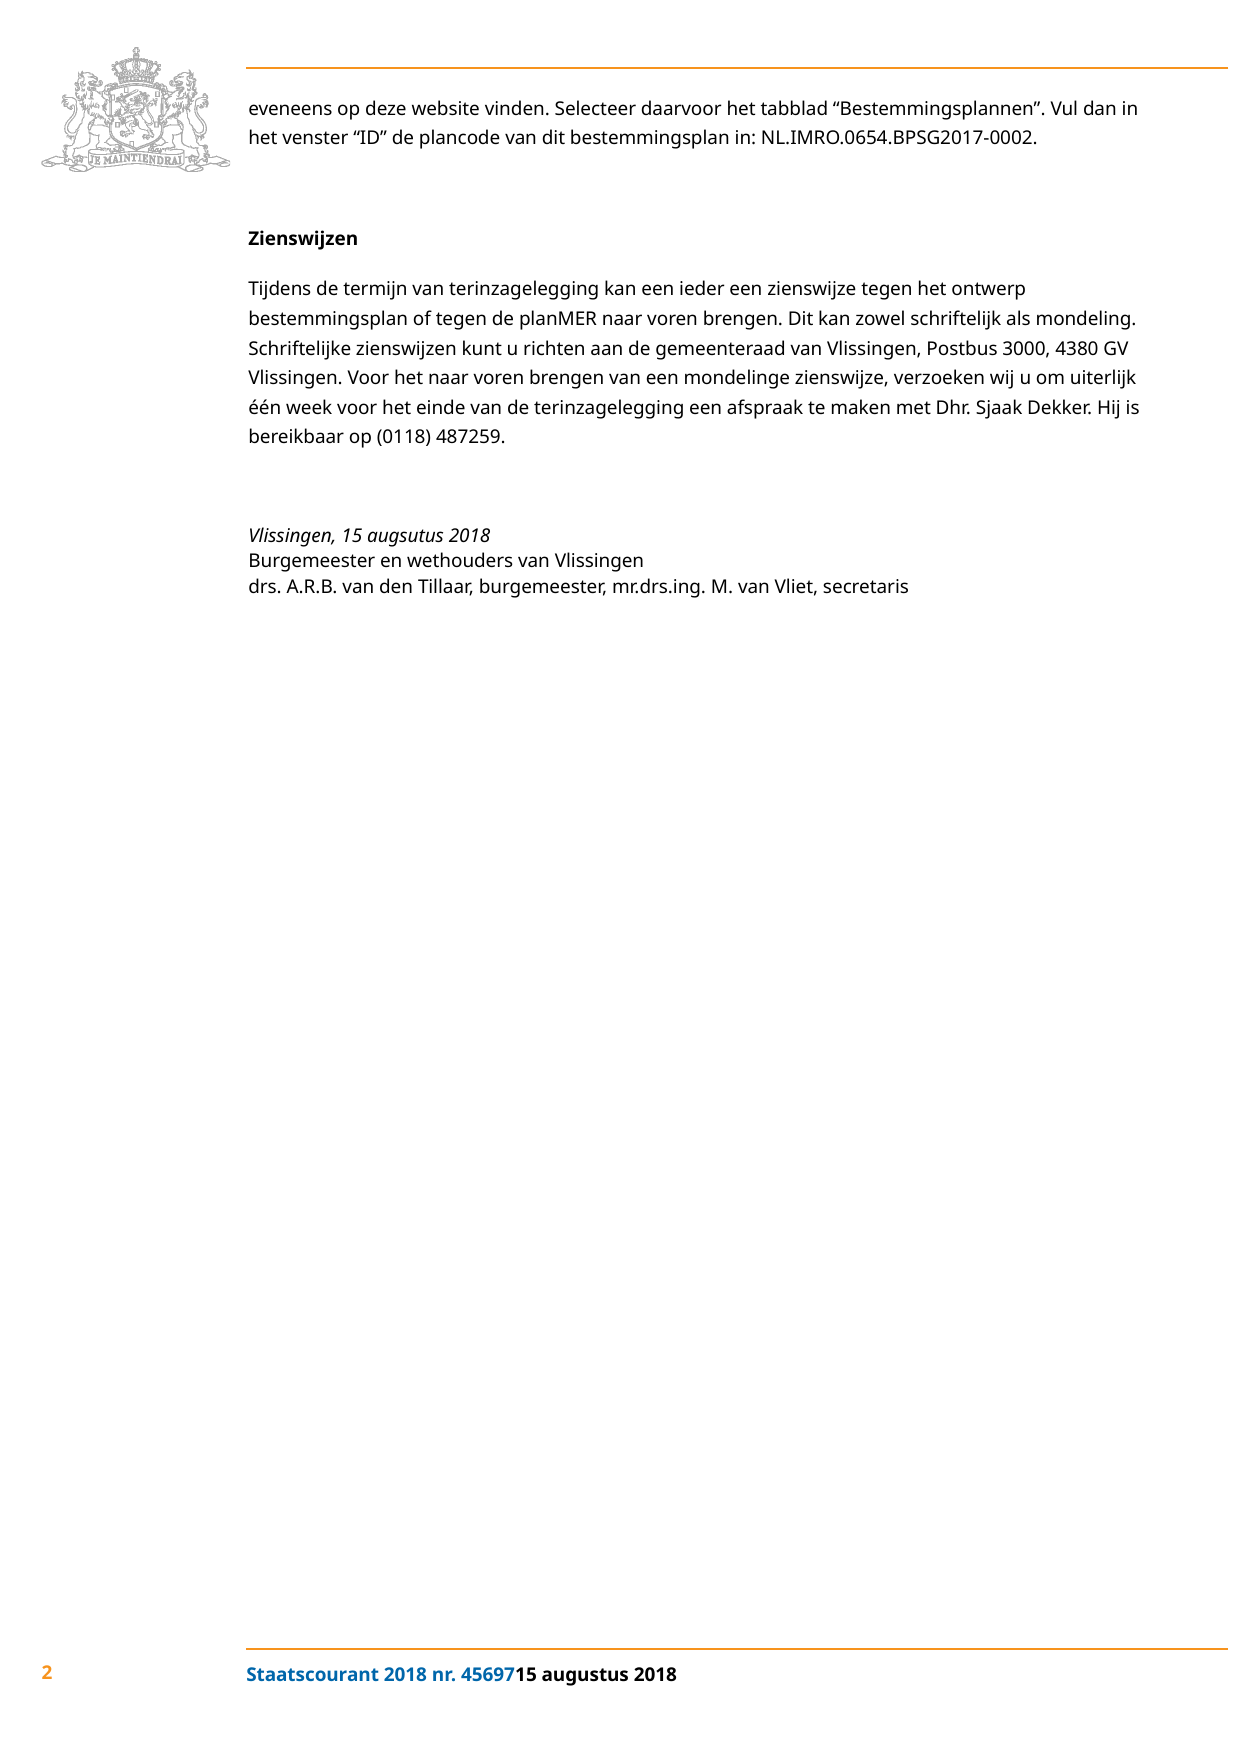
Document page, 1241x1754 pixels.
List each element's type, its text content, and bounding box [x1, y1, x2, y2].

text Tijdens de termijn van terinzagelegging kan een ieder een zienswijze tegen het ontwerp bestemmingsplan of tegen de planMER naar voren brengen. Dit kan zowel schriftelijk als mondeling. Schriftelijke zienswijzen kunt u richten aan de gemeenteraad van Vlissingen, Postbus 3000, 4380 GV Vlissingen. Voor het naar voren brengen van een mondelinge zienswijze, verzoeken wij u om uiterlijk één week voor het einde van de terinzagelegging een afspraak te maken met Dhr. Sjaak Dekker. Hij is bereikbaar op (0118) 487259. [248, 276, 1152, 449]
text Vlissingen, 15 augsutus 2018 [248, 522, 1152, 547]
text drs. A.R.B. van den Tillaar, burgemeester, mr.drs.ing. M. van Vliet, secretaris [248, 573, 1152, 599]
text eveneens op deze website vinden. Selecteer daarvoor het tabblad “Bestemmingsplannen”. Vul dan in het venster “ID” de plancode van dit bestemmingsplan in: NL.IMRO.0654.BPSG2017-0002. [248, 95, 1152, 150]
picture [41, 47, 231, 172]
text Zienswijzen [248, 225, 1152, 251]
text Burgemeester en wethouders van Vlissingen [248, 547, 1152, 573]
